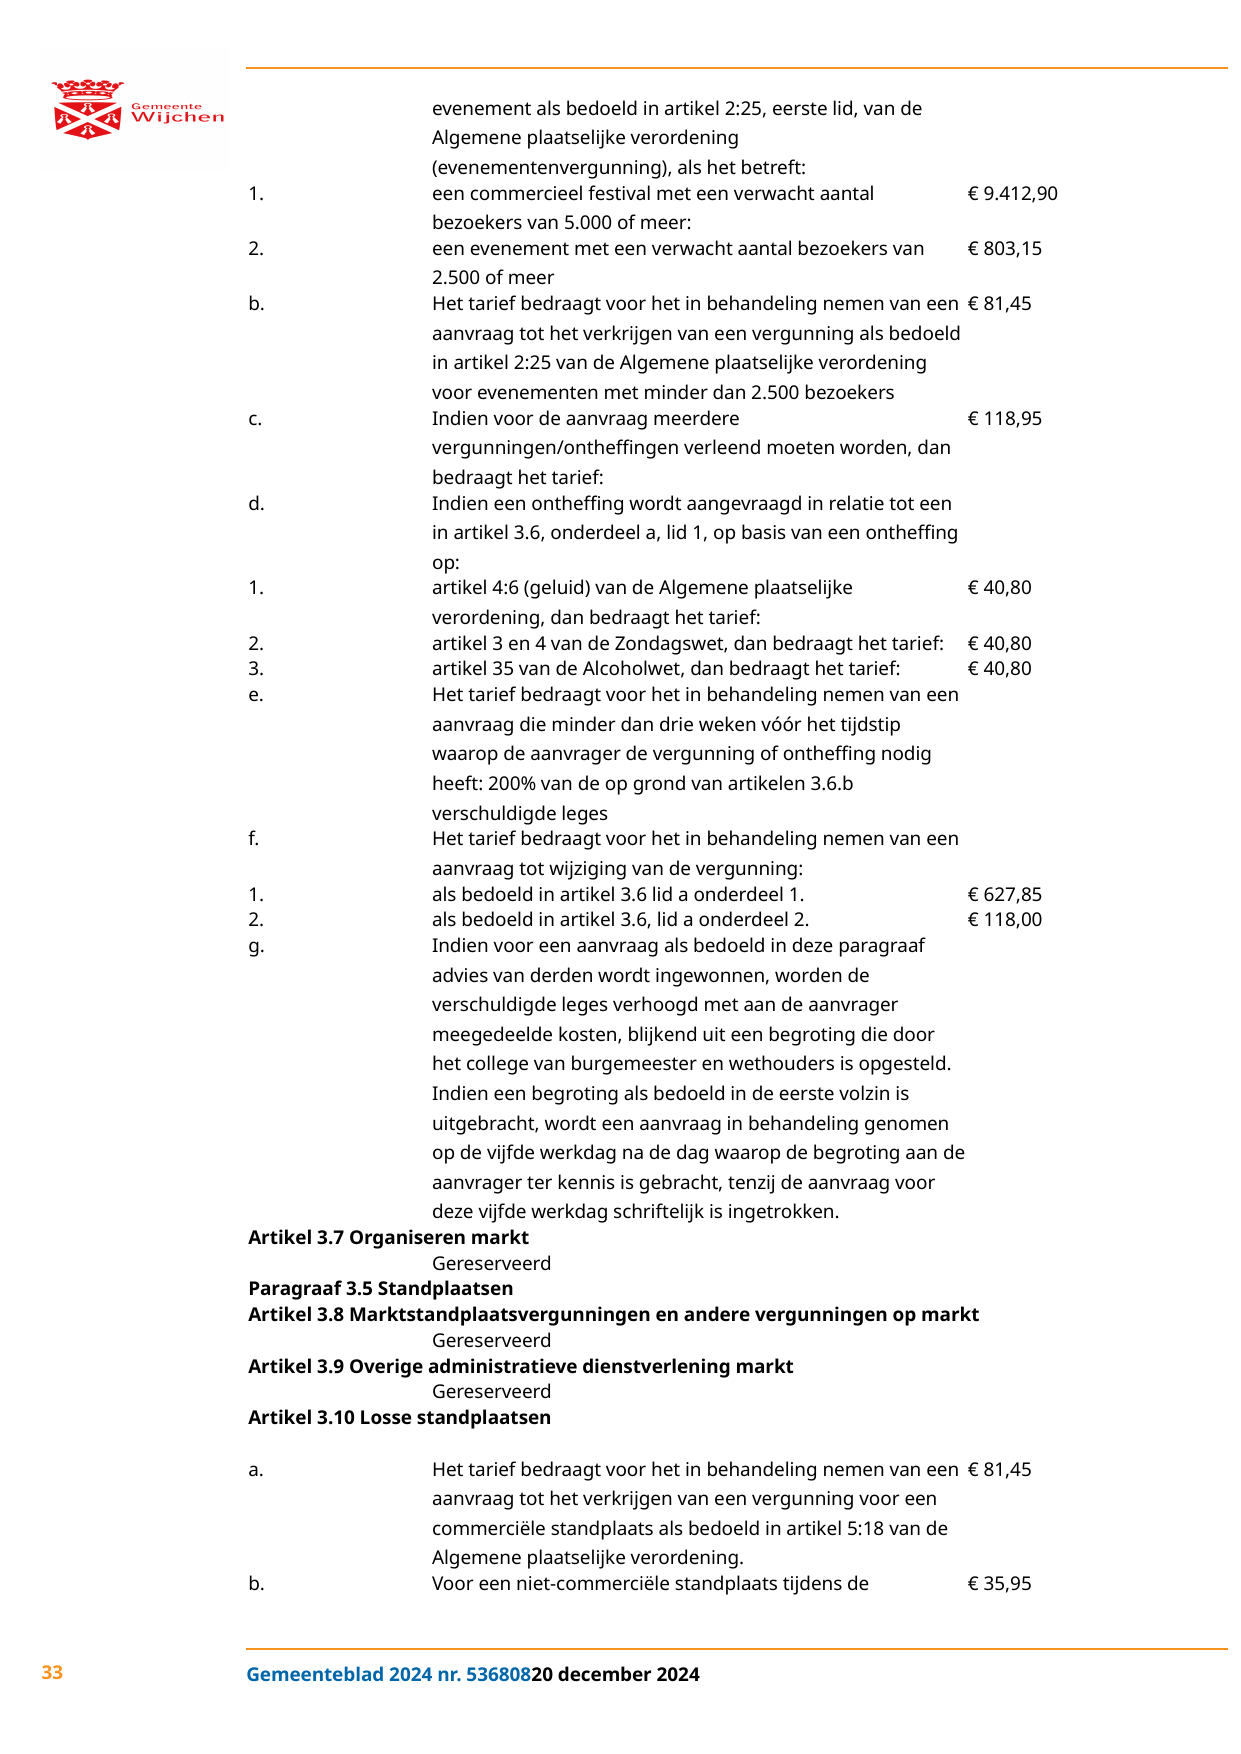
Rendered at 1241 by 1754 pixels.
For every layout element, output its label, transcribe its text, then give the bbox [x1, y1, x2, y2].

table_cell € 40,80 [968, 656, 1152, 681]
table_cell Gereserveerd [432, 1379, 968, 1404]
table_cell [248, 1379, 432, 1404]
table_cell € 118,95 [968, 405, 1152, 490]
table_cell [968, 1379, 1152, 1404]
table_cell 1. [248, 180, 432, 235]
table_cell Het tarief bedraagt voor het in behandeling nemen van een aanvraag die minder dan drie weken vóór het tijdstip waarop de aanvrager de vergunning of ontheffing nodig heeft: 200% van de op grond van artikelen 3.6.b verschuldigde leges [432, 681, 968, 825]
table_cell [968, 490, 1152, 574]
table_cell 1. [248, 881, 432, 906]
table_cell een commercieel festival met een verwacht aantal bezoekers van 5.000 of meer: [432, 180, 968, 235]
table_cell € 81,45 [968, 290, 1152, 405]
table_cell [968, 825, 1152, 881]
table_cell [968, 932, 1152, 1224]
table_cell Paragraaf 3.5 Standplaatsen [248, 1276, 1152, 1301]
picture [41, 47, 231, 172]
table_cell € 118,00 [968, 906, 1152, 932]
table_cell als bedoeld in artikel 3.6, lid a onderdeel 2. [432, 906, 968, 932]
table_cell [968, 681, 1152, 825]
table_cell artikel 4:6 (geluid) van de Algemene plaatselijke verordening, dan bedraagt het tarief: [432, 575, 968, 630]
table_cell Het tarief bedraagt voor het in behandeling nemen van een aanvraag tot het verkrijgen van een vergunning voor een commerciële standplaats als bedoeld in artikel 5:18 van de Algemene plaatselijke verordening. [432, 1456, 968, 1570]
table_cell b. [248, 1570, 432, 1596]
table_cell Indien voor de aanvraag meerdere vergunningen/ontheffingen verleend moeten worden, dan bedraagt het tarief: [432, 405, 968, 490]
table_cell € 40,80 [968, 630, 1152, 656]
table_cell [432, 1430, 968, 1456]
table_cell 1. [248, 575, 432, 630]
table_cell Gereserveerd [432, 1250, 968, 1276]
table_cell [248, 1430, 432, 1456]
table_cell Het tarief bedraagt voor het in behandeling nemen van een aanvraag tot het verkrijgen van een vergunning als bedoeld in artikel 2:25 van de Algemene plaatselijke verordening voor evenementen met minder dan 2.500 bezoekers [432, 290, 968, 405]
table_cell g. [248, 932, 432, 1224]
table_cell [968, 1430, 1152, 1456]
table_cell d. [248, 490, 432, 574]
table_cell Gereserveerd [432, 1327, 968, 1353]
table_cell e. [248, 681, 432, 825]
table_cell Artikel 3.8 Marktstandplaatsvergunningen en andere vergunningen op markt [248, 1301, 1152, 1327]
table_cell Artikel 3.10 Losse standplaatsen [248, 1404, 1152, 1430]
table_cell [968, 95, 1152, 180]
table_cell als bedoeld in artikel 3.6 lid a onderdeel 1. [432, 881, 968, 906]
table_cell € 81,45 [968, 1456, 1152, 1570]
table_cell [248, 1327, 432, 1353]
table_cell € 35,95 [968, 1570, 1152, 1596]
table_cell Artikel 3.7 Organiseren markt [248, 1224, 1152, 1250]
table_cell a. [248, 1456, 432, 1570]
table_cell [248, 95, 432, 180]
table_cell € 803,15 [968, 235, 1152, 290]
table_cell Het tarief bedraagt voor het in behandeling nemen van een aanvraag tot wijziging van de vergunning: [432, 825, 968, 881]
table_cell een evenement met een verwacht aantal bezoekers van 2.500 of meer [432, 235, 968, 290]
table_cell 2. [248, 235, 432, 290]
table_cell Indien voor een aanvraag als bedoeld in deze paragraaf advies van derden wordt ingewonnen, worden de verschuldigde leges verhoogd met aan de aanvrager meegedeelde kosten, blijkend uit een begroting die door het college van burgemeester en wethouders is opgesteld. Indien een begroting als bedoeld in de eerste volzin is uitgebracht, wordt een aanvraag in behandeling genomen op de vijfde werkdag na de dag waarop de begroting aan de aanvrager ter kennis is gebracht, tenzij de aanvraag voor deze vijfde werkdag schriftelijk is ingetrokken. [432, 932, 968, 1224]
table_cell [968, 1250, 1152, 1276]
table_cell b. [248, 290, 432, 405]
table_cell 2. [248, 630, 432, 656]
table_cell € 40,80 [968, 575, 1152, 630]
table_cell € 9.412,90 [968, 180, 1152, 235]
table_cell Voor een niet-commerciële standplaats tijdens de [432, 1570, 968, 1596]
table_cell 2. [248, 906, 432, 932]
table_cell f. [248, 825, 432, 881]
table_cell artikel 3 en 4 van de Zondagswet, dan bedraagt het tarief: [432, 630, 968, 656]
table_cell evenement als bedoeld in artikel 2:25, eerste lid, van de Algemene plaatselijke verordening (evenementenvergunning), als het betreft: [432, 95, 968, 180]
table_cell Artikel 3.9 Overige administratieve dienstverlening markt [248, 1353, 1152, 1378]
table_cell 3. [248, 656, 432, 681]
table_cell € 627,85 [968, 881, 1152, 906]
table_cell artikel 35 van de Alcoholwet, dan bedraagt het tarief: [432, 656, 968, 681]
table_cell c. [248, 405, 432, 490]
table_cell [248, 1250, 432, 1276]
table_cell Indien een ontheffing wordt aangevraagd in relatie tot een in artikel 3.6, onderdeel a, lid 1, op basis van een ontheffing op: [432, 490, 968, 574]
table_cell [968, 1327, 1152, 1353]
